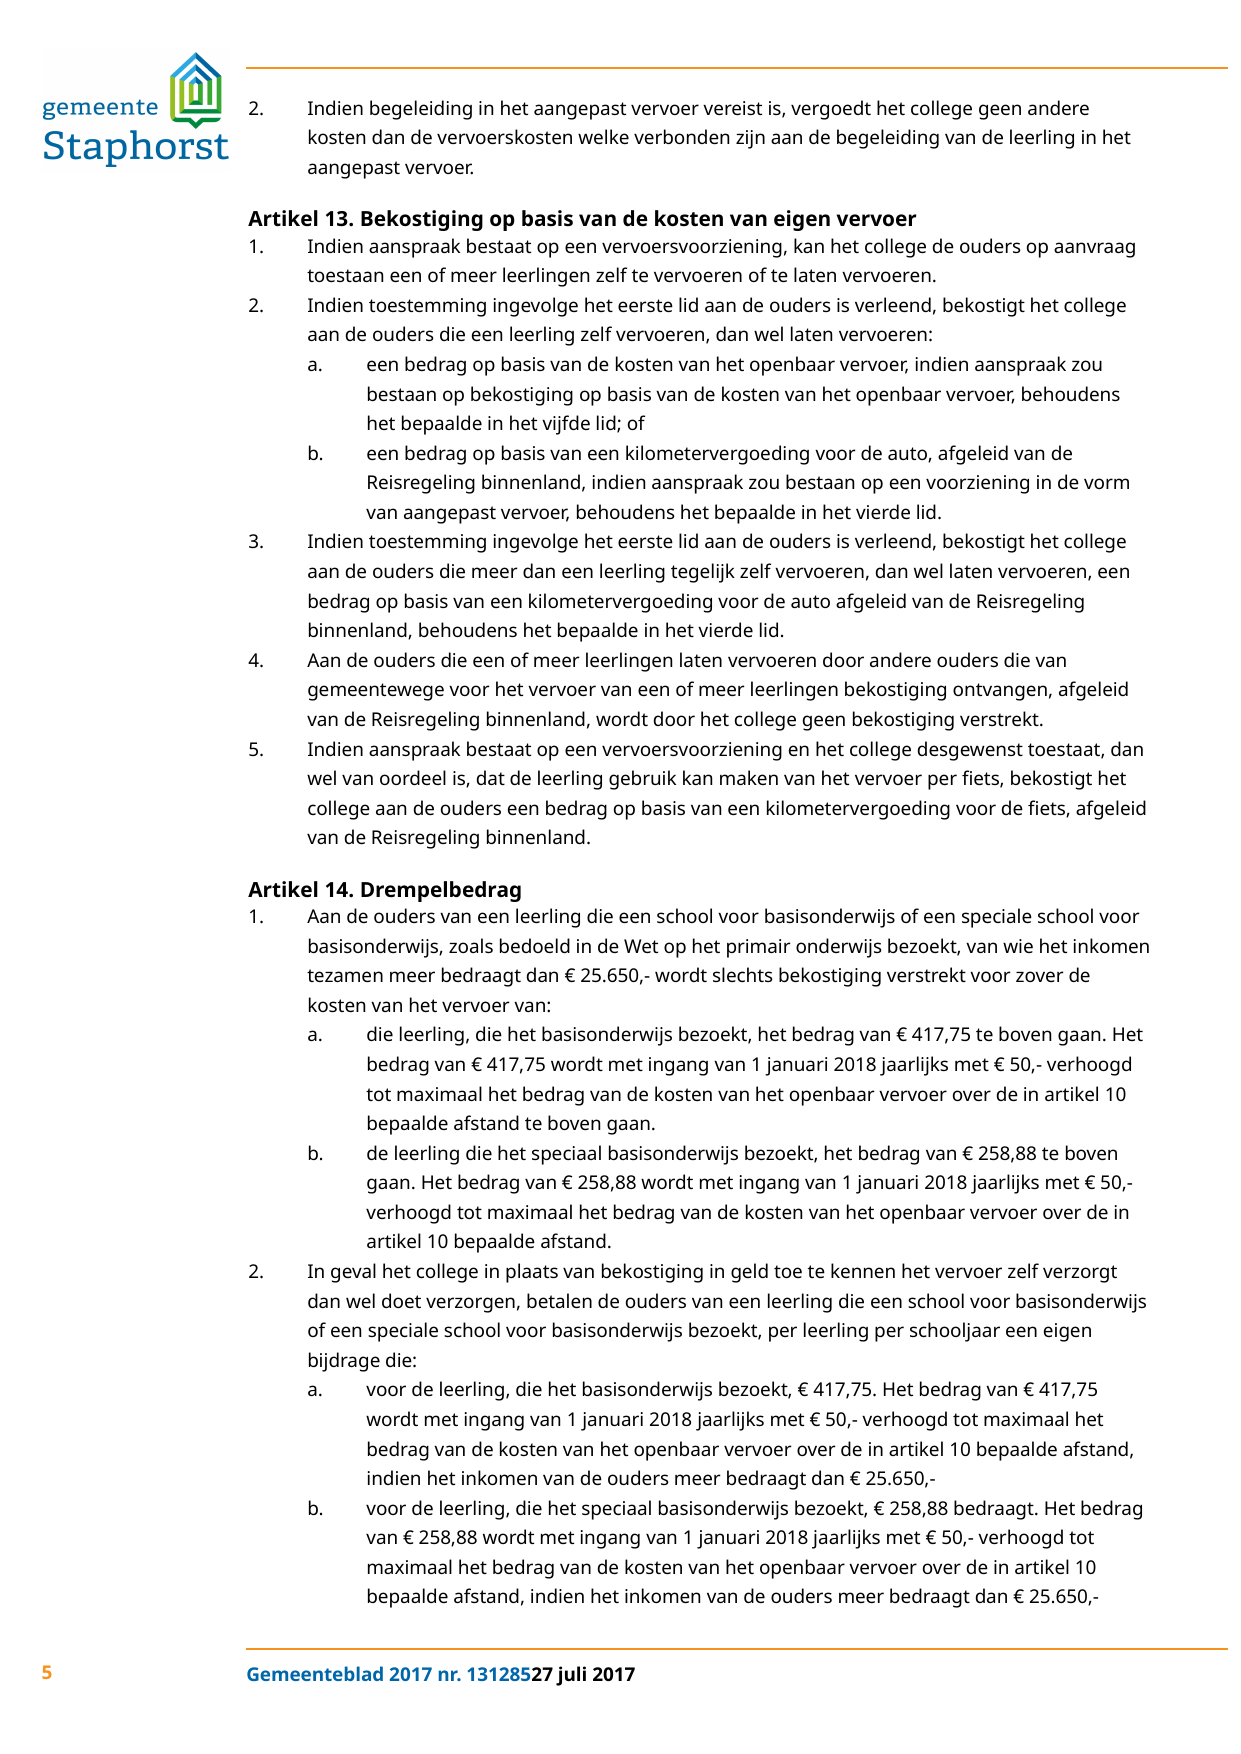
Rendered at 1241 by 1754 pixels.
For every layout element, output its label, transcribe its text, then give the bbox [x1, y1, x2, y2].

list voor de leerling, die het basisonderwijs bezoekt, € 417,75. Het bedrag van € 417,75 wordt met ingang van 1 januari 2018 jaarlijks met € 50,- verhoogd tot maximaal het bedrag van de kosten van het openbaar vervoer over de in artikel 10 bepaalde afstand, indien het inkomen van de ouders meer bedraagt dan € 25.650,- [307, 1377, 1152, 1491]
list Aan de ouders van een leerling die een school voor basisonderwijs of een speciale school voor basisonderwijs, zoals bedoeld in de Wet op het primair onderwijs bezoekt, van wie het inkomen tezamen meer bedraagt dan € 25.650,- wordt slechts bekostiging verstrekt voor zover de kosten van het vervoer van: [248, 903, 1152, 1018]
text Artikel 13. Bekostiging op basis van de kosten van eigen vervoer [248, 204, 1152, 233]
list Indien aanspraak bestaat op een vervoersvoorziening en het college desgewenst toestaat, dan wel van oordeel is, dat de leerling gebruik kan maken van het vervoer per fiets, bekostigt het college aan de ouders een bedrag op basis van een kilometervergoeding voor de fiets, afgeleid van de Reisregeling binnenland. [248, 736, 1152, 850]
list voor de leerling, die het speciaal basisonderwijs bezoekt, € 258,88 bedraagt. Het bedrag van € 258,88 wordt met ingang van 1 januari 2018 jaarlijks met € 50,- verhoogd tot maximaal het bedrag van de kosten van het openbaar vervoer over de in artikel 10 bepaalde afstand, indien het inkomen van de ouders meer bedraagt dan € 25.650,- [307, 1495, 1152, 1609]
list Indien toestemming ingevolge het eerste lid aan de ouders is verleend, bekostigt het college aan de ouders die een leerling zelf vervoeren, dan wel laten vervoeren: [248, 292, 1152, 347]
list Indien toestemming ingevolge het eerste lid aan de ouders is verleend, bekostigt het college aan de ouders die meer dan een leerling tegelijk zelf vervoeren, dan wel laten vervoeren, een bedrag op basis van een kilometervergoeding voor de auto afgeleid van de Reisregeling binnenland, behoudens het bepaalde in het vierde lid. [248, 529, 1152, 643]
list een bedrag op basis van de kosten van het openbaar vervoer, indien aanspraak zou bestaan op bekostiging op basis van de kosten van het openbaar vervoer, behoudens het bepaalde in het vijfde lid; of [307, 351, 1152, 436]
text Artikel 14. Drempelbedrag [248, 875, 1152, 903]
picture [41, 47, 231, 172]
list Indien aanspraak bestaat op een vervoersvoorziening, kan het college de ouders op aanvraag toestaan een of meer leerlingen zelf te vervoeren of te laten vervoeren. [248, 233, 1152, 288]
list een bedrag op basis van een kilometervergoeding voor de auto, afgeleid van de Reisregeling binnenland, indien aanspraak zou bestaan op een voorziening in de vorm van aangepast vervoer, behoudens het bepaalde in het vierde lid. [307, 440, 1152, 525]
list In geval het college in plaats van bekostiging in geld toe te kennen het vervoer zelf verzorgt dan wel doet verzorgen, betalen de ouders van een leerling die een school voor basisonderwijs of een speciale school voor basisonderwijs bezoekt, per leerling per schooljaar een eigen bijdrage die: [248, 1258, 1152, 1373]
list de leerling die het speciaal basisonderwijs bezoekt, het bedrag van € 258,88 te boven gaan. Het bedrag van € 258,88 wordt met ingang van 1 januari 2018 jaarlijks met € 50,- verhoogd tot maximaal het bedrag van de kosten van het openbaar vervoer over de in artikel 10 bepaalde afstand. [307, 1140, 1152, 1254]
list Aan de ouders die een of meer leerlingen laten vervoeren door andere ouders die van gemeentewege voor het vervoer van een of meer leerlingen bekostiging ontvangen, afgeleid van de Reisregeling binnenland, wordt door het college geen bekostiging verstrekt. [248, 647, 1152, 732]
list Indien begeleiding in het aangepast vervoer vereist is, vergoedt het college geen andere kosten dan de vervoerskosten welke verbonden zijn aan de begeleiding van de leerling in het aangepast vervoer. [248, 95, 1152, 180]
list die leerling, die het basisonderwijs bezoekt, het bedrag van € 417,75 te boven gaan. Het bedrag van € 417,75 wordt met ingang van 1 januari 2018 jaarlijks met € 50,- verhoogd tot maximaal het bedrag van de kosten van het openbaar vervoer over de in artikel 10 bepaalde afstand te boven gaan. [307, 1022, 1152, 1136]
